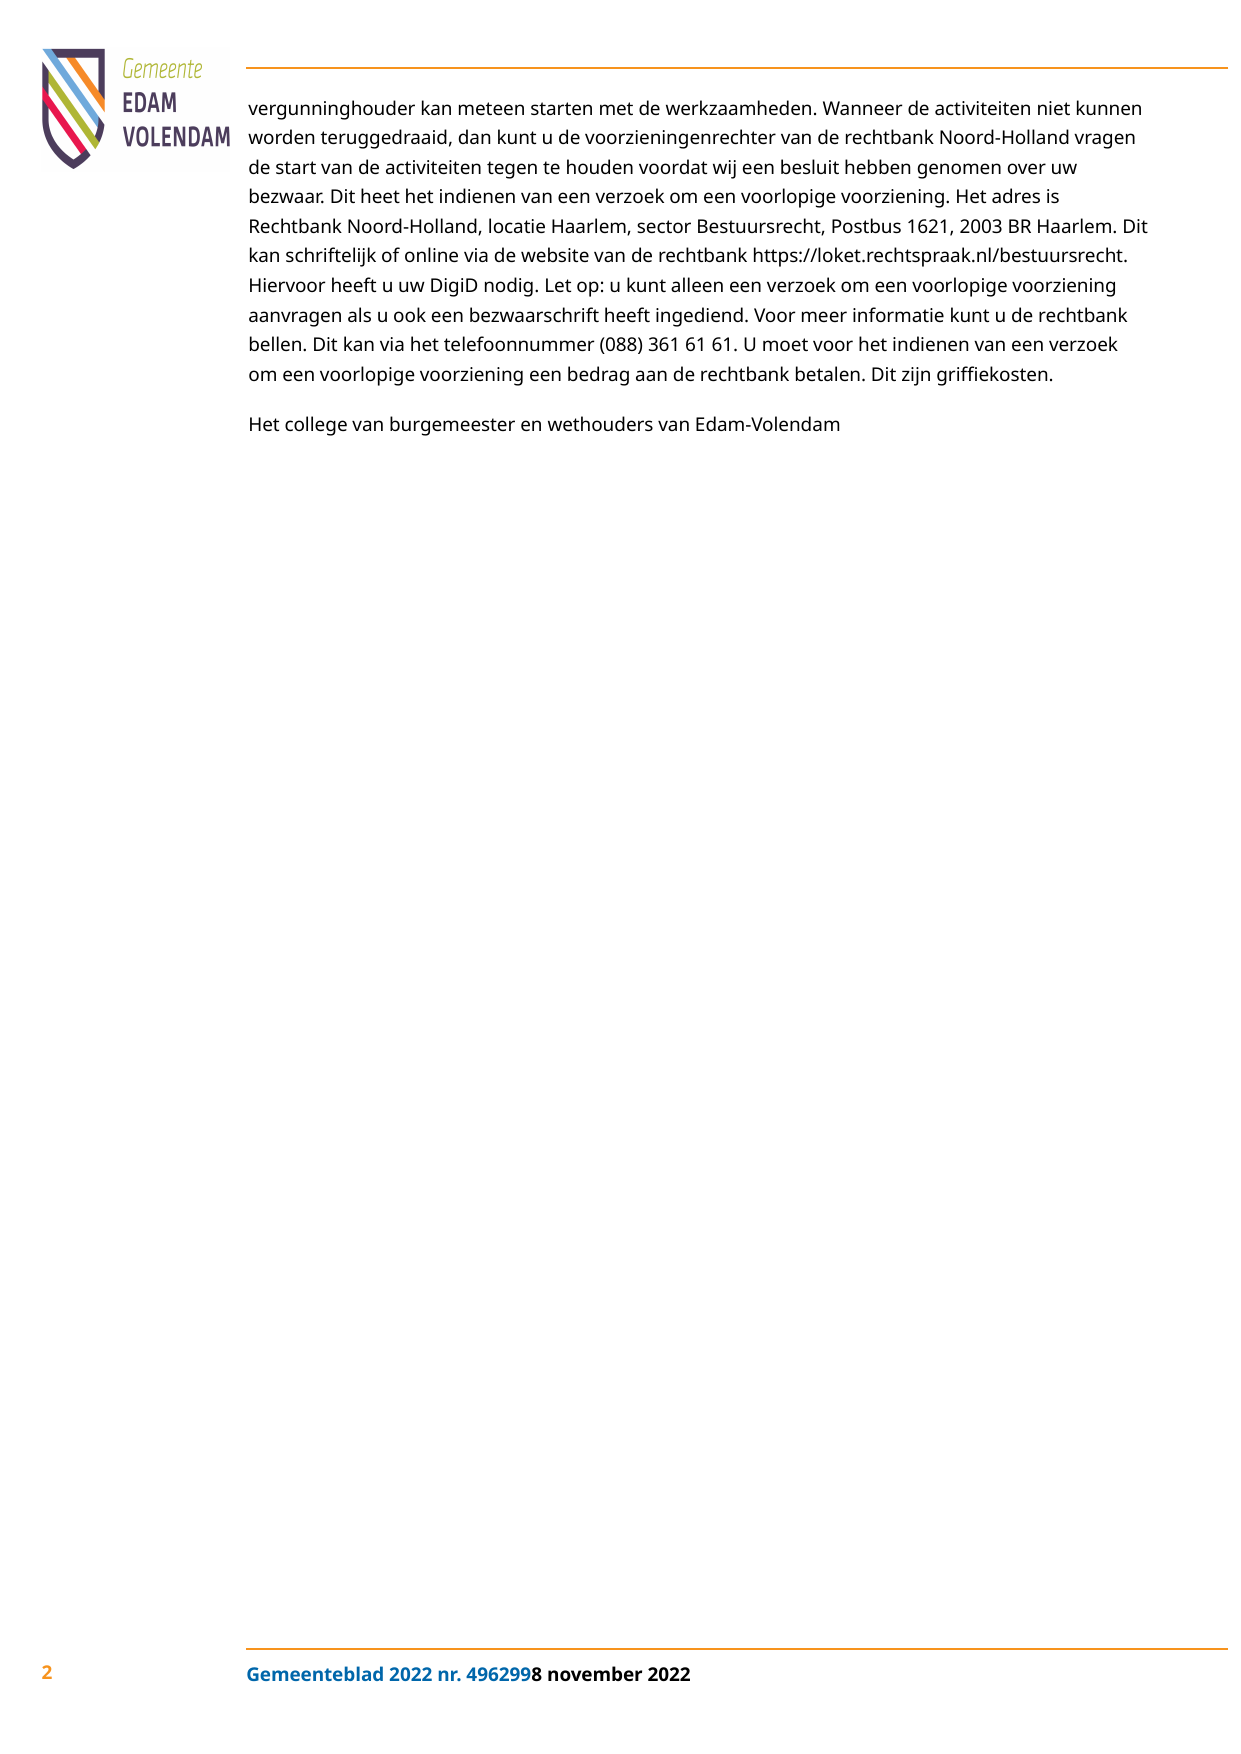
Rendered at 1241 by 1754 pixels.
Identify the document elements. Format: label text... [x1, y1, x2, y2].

picture [41, 47, 231, 172]
text Het college van burgemeester en wethouders van Edam-Volendam [248, 411, 1152, 437]
text vergunninghouder kan meteen starten met de werkzaamheden. Wanneer de activiteiten niet kunnen worden teruggedraaid, dan kunt u de voorzieningenrechter van de rechtbank Noord-Holland vragen de start van de activiteiten tegen te houden voordat wij een besluit hebben genomen over uw bezwaar. Dit heet het indienen van een verzoek om een voorlopige voorziening. Het adres is Rechtbank Noord-Holland, locatie Haarlem, sector Bestuursrecht, Postbus 1621, 2003 BR Haarlem. Dit kan schriftelijk of online via de website van de rechtbank https://loket.rechtspraak.nl/bestuursrecht. Hiervoor heeft u uw DigiD nodig. Let op: u kunt alleen een verzoek om een voorlopige voorziening aanvragen als u ook een bezwaarschrift heeft ingediend. Voor meer informatie kunt u de rechtbank bellen. Dit kan via het telefoonnummer (088) 361 61 61. U moet voor het indienen van een verzoek om een voorlopige voorziening een bedrag aan de rechtbank betalen. Dit zijn griffiekosten. [248, 95, 1152, 387]
